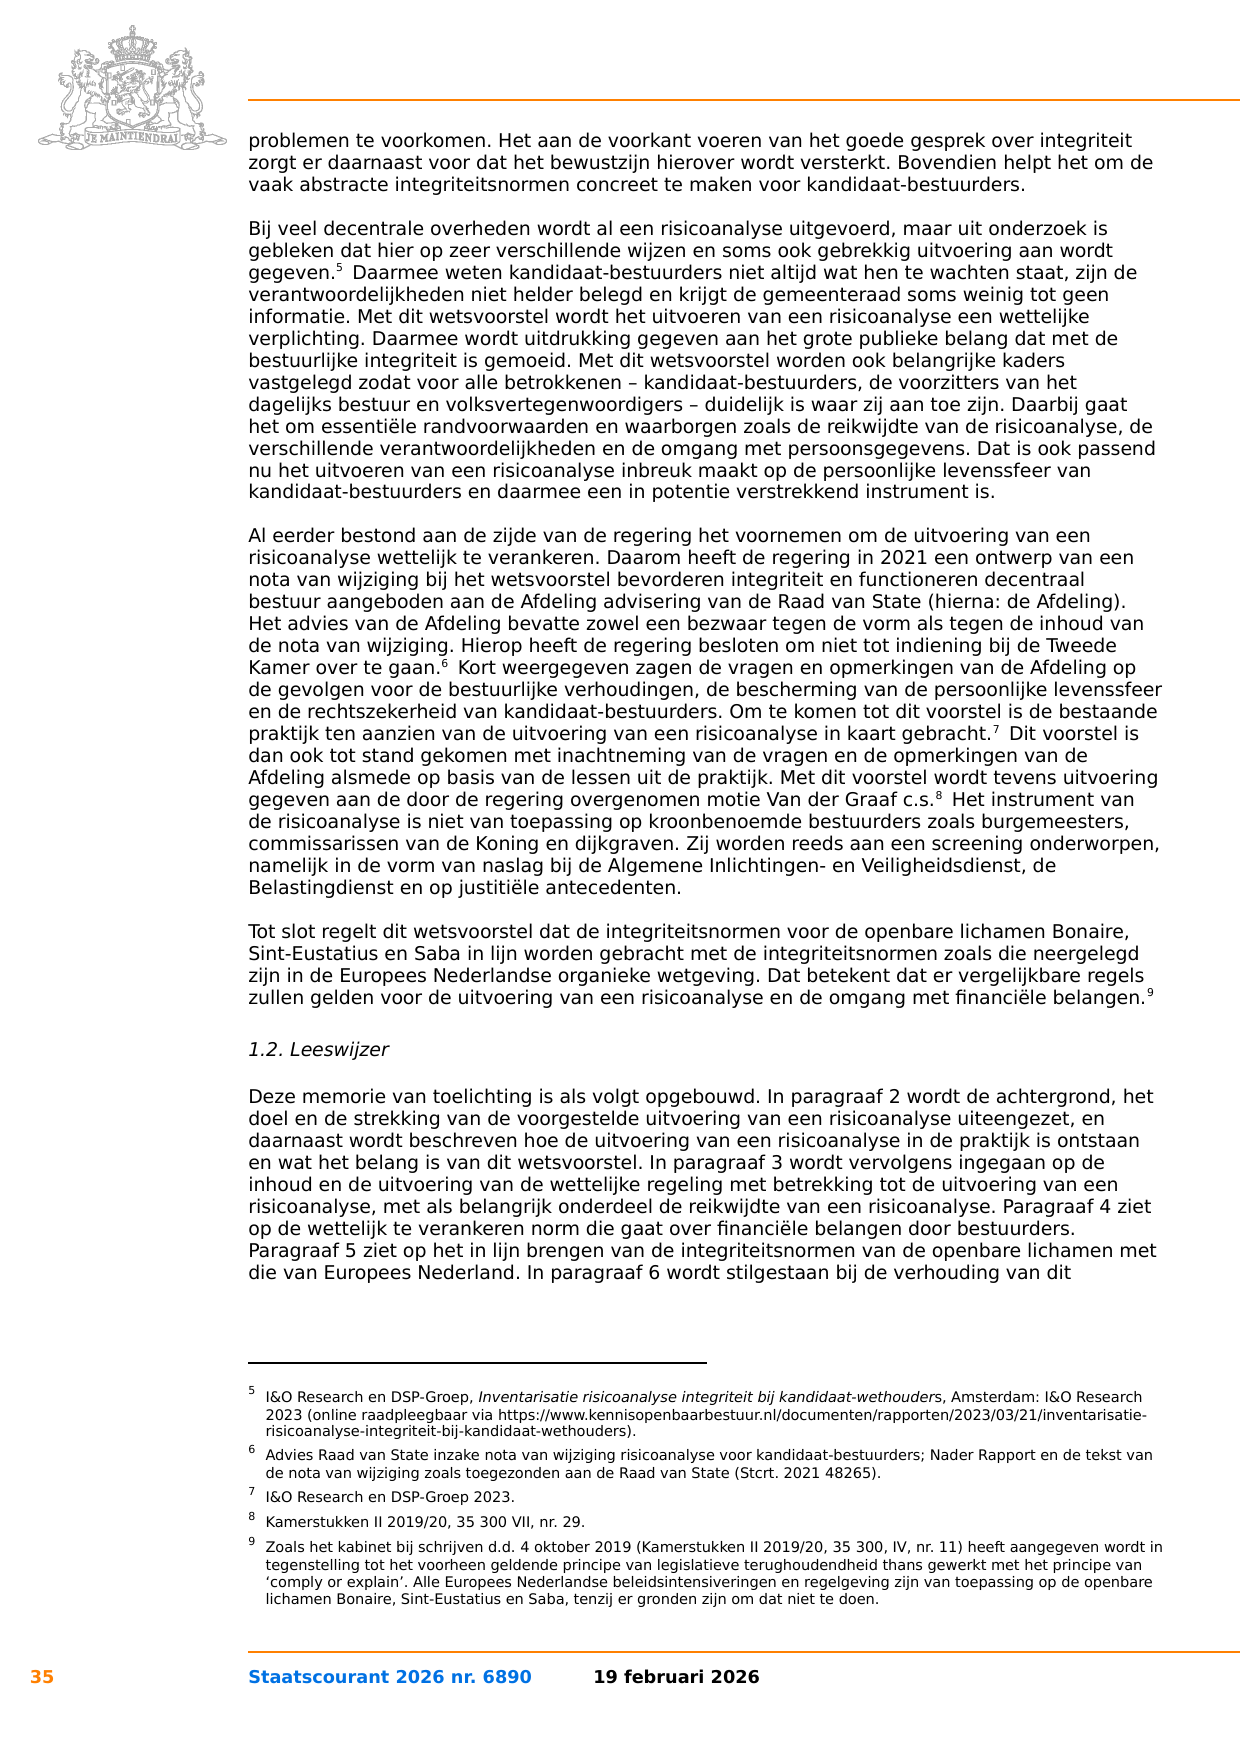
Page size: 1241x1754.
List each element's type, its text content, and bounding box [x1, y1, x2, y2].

text Kamerstukken II 2019/20, 35 300 VII, nr. 29. [248, 1510, 1163, 1532]
text Al eerder bestond aan de zijde van de regering het voornemen om de uitvoering van een risicoanalyse wettelijk te verankeren. Daarom heeft de regering in 2021 een ontwerp van een nota van wijziging bij het wetsvoorstel bevorderen integriteit en functioneren decentraal bestuur aangeboden aan de Afdeling advisering van de Raad van State (hierna: de Afdeling). Het advies van de Afdeling bevatte zowel een bezwaar tegen de vorm als tegen de inhoud van de nota van wijziging. Hierop heeft de regering besloten om niet tot indiening bij de Tweede Kamer over te gaan. Kort weergegeven zagen de vragen en opmerkingen van de Afdeling op de gevolgen voor de bestuurlijke verhoudingen, de bescherming van de persoonlijke levenssfeer en de rechtszekerheid van kandidaat-bestuurders. Om te komen tot dit voorstel is de bestaande praktijk ten aanzien van de uitvoering van een risicoanalyse in kaart gebracht. Dit voorstel is dan ook tot stand gekomen met inachtneming van de vragen en de opmerkingen van de Afdeling alsmede op basis van de lessen uit de praktijk. Met dit voorstel wordt tevens uitvoering gegeven aan de door de regering overgenomen motie Van der Graaf c.s. Het instrument van de risicoanalyse is niet van toepassing op kroonbenoemde bestuurders zoals burgemeesters, commissarissen van de Koning en dijkgraven. Zij worden reeds aan een screening onderworpen, namelijk in de vorm van naslag bij de Algemene Inlichtingen- en Veiligheidsdienst, de Belastingdienst en op justitiële antecedenten. [248, 525, 1163, 899]
text Bij veel decentrale overheden wordt al een risicoanalyse uitgevoerd, maar uit onderzoek is gebleken dat hier op zeer verschillende wijzen en soms ook gebrekkig uitvoering aan wordt gegeven. Daarmee weten kandidaat-bestuurders niet altijd wat hen te wachten staat, zijn de verantwoordelijkheden niet helder belegd en krijgt de gemeenteraad soms weinig tot geen informatie. Met dit wetsvoorstel wordt het uitvoeren van een risicoanalyse een wettelijke verplichting. Daarmee wordt uitdrukking gegeven aan het grote publieke belang dat met de bestuurlijke integriteit is gemoeid. Met dit wetsvoorstel worden ook belangrijke kaders vastgelegd zodat voor alle betrokkenen – kandidaat-bestuurders, de voorzitters van het dagelijks bestuur en volksvertegenwoordigers – duidelijk is waar zij aan toe zijn. Daarbij gaat het om essentiële randvoorwaarden en waarborgen zoals de reikwijdte van de risicoanalyse, de verschillende verantwoordelijkheden en de omgang met persoonsgegevens. Dat is ook passend nu het uitvoeren van een risicoanalyse inbreuk maakt op de persoonlijke levenssfeer van kandidaat-bestuurders en daarmee een in potentie verstrekkend instrument is. [248, 218, 1163, 503]
picture [38, 25, 227, 150]
subtitle 1.2. Leeswijzer [248, 1039, 1163, 1061]
text I&O Research en DSP-Groep 2023. [248, 1485, 1163, 1507]
text Tot slot regelt dit wetsvoorstel dat de integriteitsnormen voor de openbare lichamen Bonaire, Sint-Eustatius en Saba in lijn worden gebracht met de integriteitsnormen zoals die neergelegd zijn in de Europees Nederlandse organieke wetgeving. Dat betekent dat er vergelijkbare regels zullen gelden voor de uitvoering van een risicoanalyse en de omgang met financiële belangen. [248, 921, 1163, 1009]
text I&O Research en DSP-Groep, Inventarisatie risicoanalyse integriteit bij kandidaat-wethouders, Amsterdam: I&O Research 2023 (online raadpleegbaar via https://www.kennisopenbaarbestuur.nl/documenten/rapporten/2023/03/21/inventarisatie-risicoanalyse-integriteit-bij-kandidaat-wethouders). [248, 1384, 1163, 1440]
text problemen te voorkomen. Het aan de voorkant voeren van het goede gesprek over integriteit zorgt er daarnaast voor dat het bewustzijn hierover wordt versterkt. Bovendien helpt het om de vaak abstracte integriteitsnormen concreet te maken voor kandidaat-bestuurders. [248, 130, 1163, 196]
text Advies Raad van State inzake nota van wijziging risicoanalyse voor kandidaat-bestuurders; Nader Rapport en de tekst van de nota van wijziging zoals toegezonden aan de Raad van State (Stcrt. 2021 48265). [248, 1443, 1163, 1482]
text Zoals het kabinet bij schrijven d.d. 4 oktober 2019 (Kamerstukken II 2019/20, 35 300, IV, nr. 11) heeft aangegeven wordt in tegenstelling tot het voorheen geldende principe van legislatieve terughoudendheid thans gewerkt met het principe van ‘comply or explain’. Alle Europees Nederlandse beleidsintensiveringen en regelgeving zijn van toepassing op de openbare lichamen Bonaire, Sint-Eustatius en Saba, tenzij er gronden zijn om dat niet te doen. [248, 1535, 1163, 1608]
text Deze memorie van toelichting is als volgt opgebouwd. In paragraaf 2 wordt de achtergrond, het doel en de strekking van de voorgestelde uitvoering van een risicoanalyse uiteengezet, en daarnaast wordt beschreven hoe de uitvoering van een risicoanalyse in de praktijk is ontstaan en wat het belang is van dit wetsvoorstel. In paragraaf 3 wordt vervolgens ingegaan op de inhoud en de uitvoering van de wettelijke regeling met betrekking tot de uitvoering van een risicoanalyse, met als belangrijk onderdeel de reikwijdte van een risicoanalyse. Paragraaf 4 ziet op de wettelijk te verankeren norm die gaat over financiële belangen door bestuurders. Paragraaf 5 ziet op het in lijn brengen van de integriteitsnormen van de openbare lichamen met die van Europees Nederland. In paragraaf 6 wordt stilgestaan bij de verhouding van dit [248, 1086, 1163, 1283]
